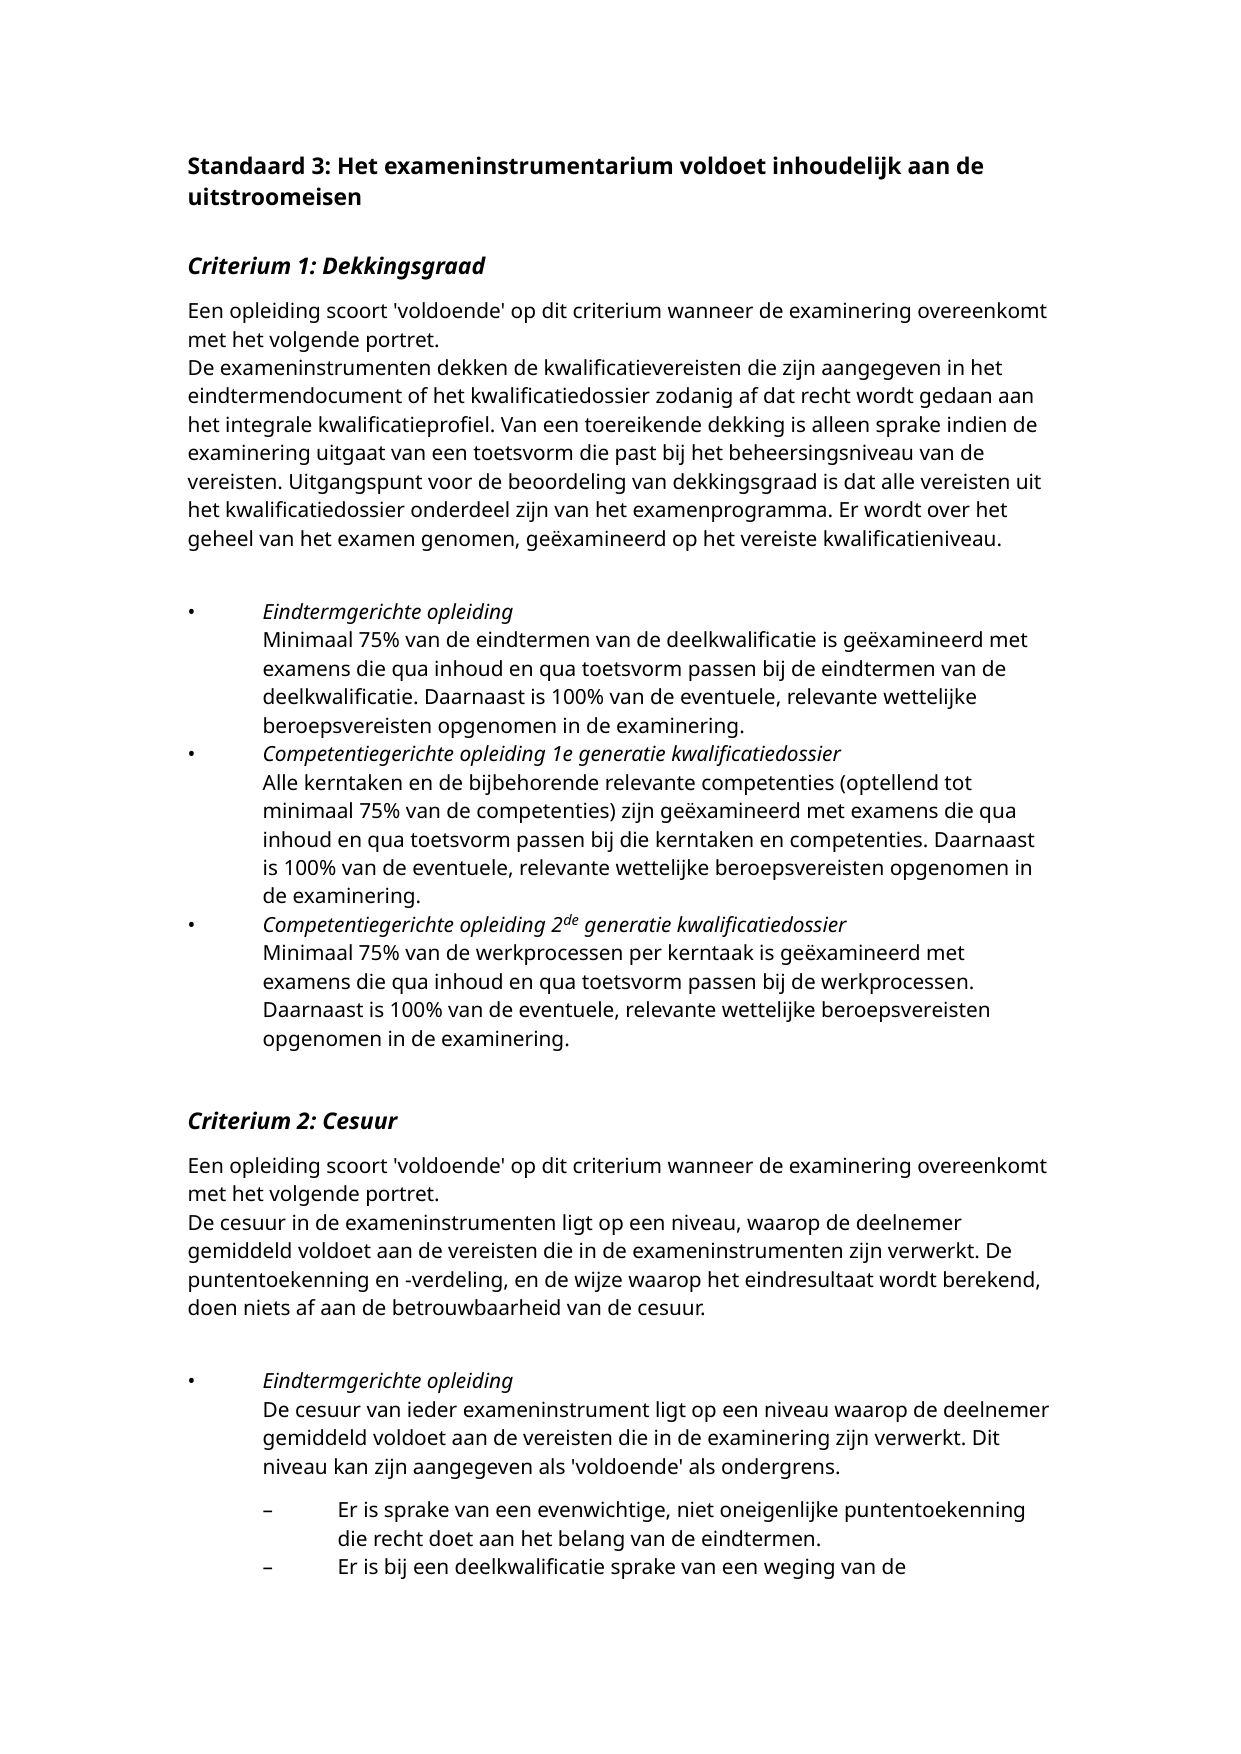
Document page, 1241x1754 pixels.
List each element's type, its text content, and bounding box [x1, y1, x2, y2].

list De cesuur van ieder exameninstrument ligt op een niveau waarop de deelnemer gemiddeld voldoet aan de vereisten die in de examinering zijn verwerkt. Dit niveau kan zijn aangegeven als 'voldoende' als ondergrens. [187, 1395, 1053, 1480]
text Een opleiding scoort 'voldoende' op dit criterium wanneer de examinering overeenkomt met het volgende portret. [187, 296, 1053, 353]
text Een opleiding scoort 'voldoende' op dit criterium wanneer de examinering overeenkomt met het volgende portret. [187, 1151, 1053, 1208]
list Er is bij een deelkwalificatie sprake van een weging van de [262, 1552, 1053, 1581]
text De exameninstrumenten dekken de kwalificatievereisten die zijn aangegeven in het eindtermendocument of het kwalificatiedossier zodanig af dat recht wordt gedaan aan het integrale kwalificatieprofiel. Van een toereikende dekking is alleen sprake indien de examinering uitgaat van een toetsvorm die past bij het beheersingsniveau van de vereisten. Uitgangspunt voor de beoordeling van dekkingsgraad is dat alle vereisten uit het kwalificatiedossier onderdeel zijn van het examenprogramma. Er wordt over het geheel van het examen genomen, geëxamineerd op het vereiste kwalificatieniveau. [187, 353, 1053, 552]
list Competentiegerichte opleiding 2de generatie kwalificatiedossier [187, 910, 1053, 938]
subtitle Criterium 1: Dekkingsgraad [187, 250, 1053, 281]
list Minimaal 75% van de eindtermen van de deelkwalificatie is geëxamineerd met examens die qua inhoud en qua toetsvorm passen bij de eindtermen van de deelkwalificatie. Daarnaast is 100% van de eventuele, relevante wettelijke beroepsvereisten opgenomen in de examinering. [187, 626, 1053, 739]
text De cesuur in de exameninstrumenten ligt op een niveau, waarop de deelnemer gemiddeld voldoet aan de vereisten die in de exameninstrumenten zijn verwerkt. De puntentoekenning en -verdeling, en de wijze waarop het eindresultaat wordt berekend, doen niets af aan de betrouwbaarheid van de cesuur. [187, 1208, 1053, 1322]
subtitle Criterium 2: Cesuur [187, 1105, 1053, 1136]
list Minimaal 75% van de werkprocessen per kerntaak is geëxamineerd met examens die qua inhoud en qua toetsvorm passen bij de werkprocessen. Daarnaast is 100% van de eventuele, relevante wettelijke beroepsvereisten opgenomen in de examinering. [187, 938, 1053, 1052]
list Alle kerntaken en de bijbehorende relevante competenties (optellend tot minimaal 75% van de competenties) zijn geëxamineerd met examens die qua inhoud en qua toetsvorm passen bij die kerntaken en competenties. Daarnaast is 100% van de eventuele, relevante wettelijke beroepsvereisten opgenomen in de examinering. [187, 768, 1053, 910]
list Eindtermgerichte opleiding [187, 597, 1053, 626]
list Er is sprake van een evenwichtige, niet oneigenlijke puntentoekenning die recht doet aan het belang van de eindtermen. [262, 1495, 1053, 1552]
list Competentiegerichte opleiding 1e generatie kwalificatiedossier [187, 739, 1053, 768]
list Eindtermgerichte opleiding [187, 1367, 1053, 1395]
subtitle Standaard 3: Het exameninstrumentarium voldoet inhoudelijk aan de uitstroomeisen [187, 150, 1053, 212]
